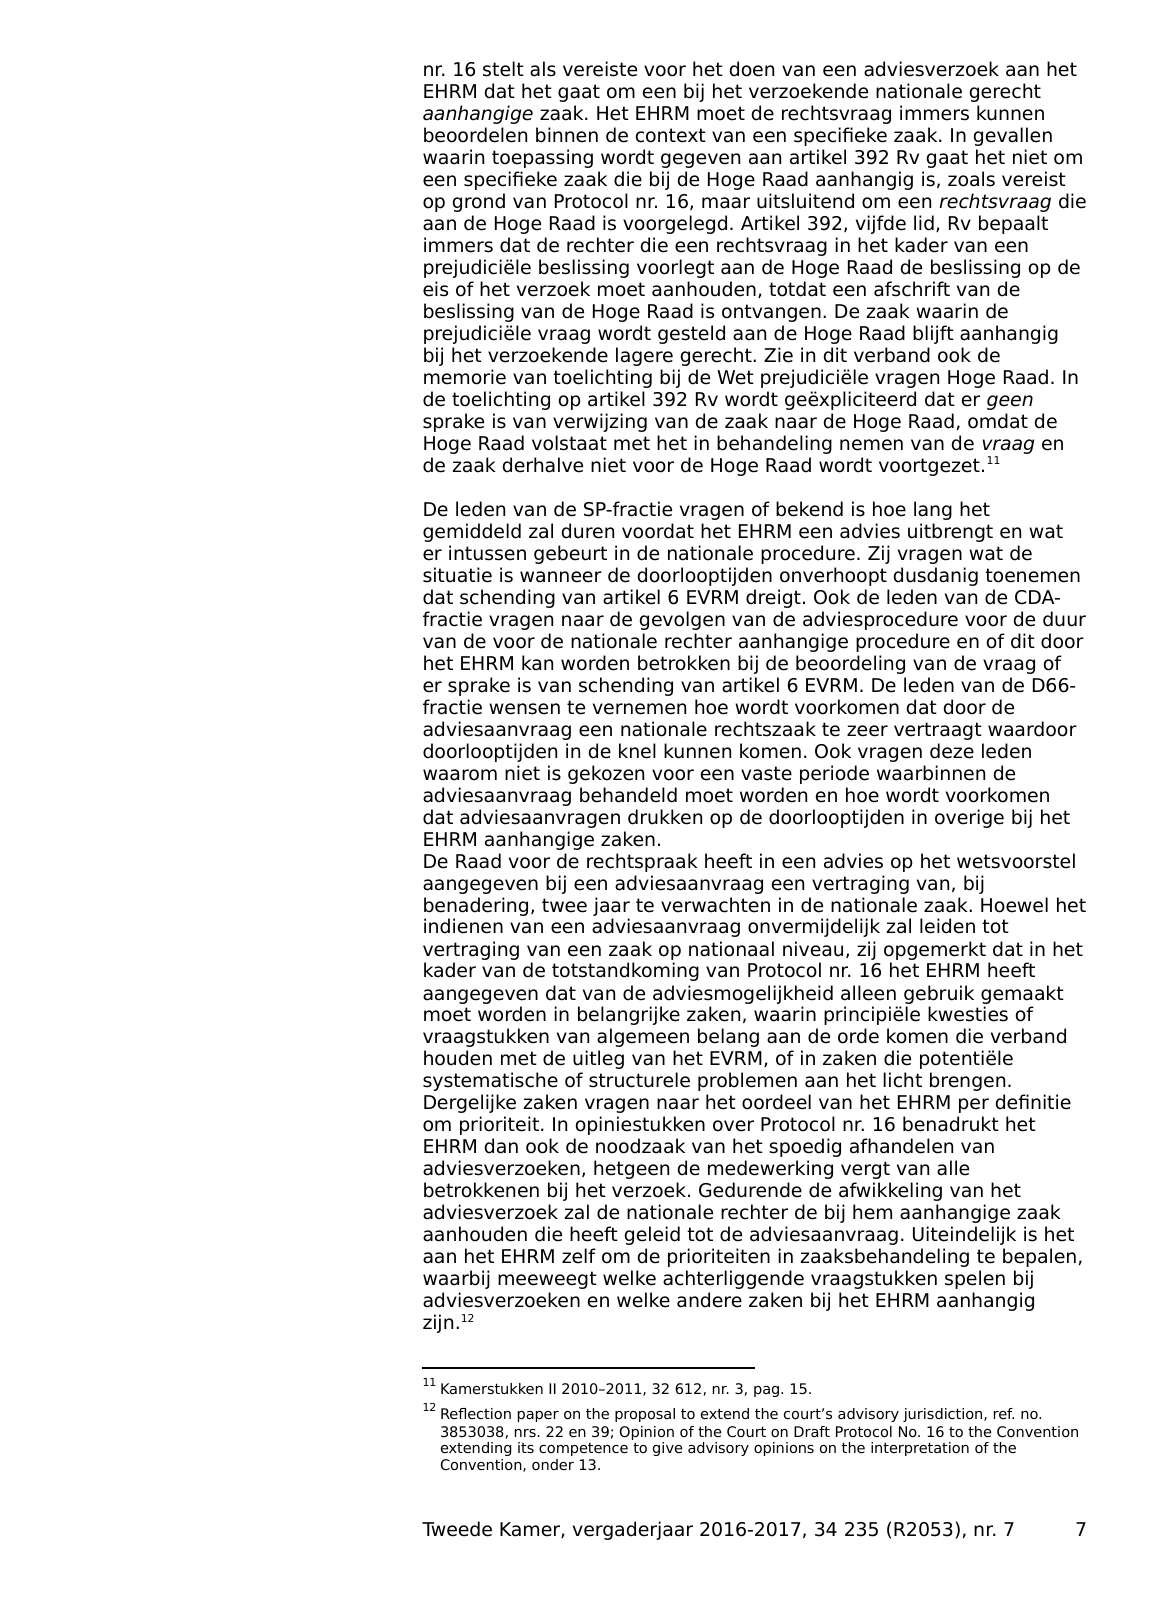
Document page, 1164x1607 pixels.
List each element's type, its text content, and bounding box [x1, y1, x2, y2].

text Kamerstukken II 2010–2011, 32 612, nr. 3, pag. 15. [422, 1377, 1087, 1399]
text Reflection paper on the proposal to extend the court’s advisory jurisdiction, ref. no. 3853038, nrs. 22 en 39; Opinion of the Court on Draft Protocol No. 16 to the Convention extending its competence to give advisory opinions on the interpretation of the Convention, onder 13. [422, 1402, 1087, 1474]
text De leden van de SP-fractie vragen of bekend is hoe lang het gemiddeld zal duren voordat het EHRM een advies uitbrengt en wat er intussen gebeurt in de nationale procedure. Zij vragen wat de situatie is wanneer de doorlooptijden onverhoopt dusdanig toenemen dat schending van artikel 6 EVRM dreigt. Ook de leden van de CDA-fractie vragen naar de gevolgen van de adviesprocedure voor de duur van de voor de nationale rechter aanhangige procedure en of dit door het EHRM kan worden betrokken bij de beoordeling van de vraag of er sprake is van schending van artikel 6 EVRM. De leden van de D66-fractie wensen te vernemen hoe wordt voorkomen dat door de adviesaanvraag een nationale rechtszaak te zeer vertraagt waardoor doorlooptijden in de knel kunnen komen. Ook vragen deze leden waarom niet is gekozen voor een vaste periode waarbinnen de adviesaanvraag behandeld moet worden en hoe wordt voorkomen dat adviesaanvragen drukken op de doorlooptijden in overige bij het EHRM aanhangige zaken. [422, 499, 1087, 851]
text De Raad voor de rechtspraak heeft in een advies op het wetsvoorstel aangegeven bij een adviesaanvraag een vertraging van, bij benadering, twee jaar te verwachten in de nationale zaak. Hoewel het indienen van een adviesaanvraag onvermijdelijk zal leiden tot vertraging van een zaak op nationaal niveau, zij opgemerkt dat in het kader van de totstandkoming van Protocol nr. 16 het EHRM heeft aangegeven dat van de adviesmogelijkheid alleen gebruik gemaakt moet worden in belangrijke zaken, waarin principiële kwesties of vraagstukken van algemeen belang aan de orde komen die verband houden met de uitleg van het EVRM, of in zaken die potentiële systematische of structurele problemen aan het licht brengen. Dergelijke zaken vragen naar het oordeel van het EHRM per definitie om prioriteit. In opiniestukken over Protocol nr. 16 benadrukt het EHRM dan ook de noodzaak van het spoedig afhandelen van adviesverzoeken, hetgeen de medewerking vergt van alle betrokkenen bij het verzoek. Gedurende de afwikkeling van het adviesverzoek zal de nationale rechter de bij hem aanhangige zaak aanhouden die heeft geleid tot de adviesaanvraag. Uiteindelijk is het aan het EHRM zelf om de prioriteiten in zaaksbehandeling te bepalen, waarbij meeweegt welke achterliggende vraagstukken spelen bij adviesverzoeken en welke andere zaken bij het EHRM aanhangig zijn. [422, 851, 1087, 1334]
text nr. 16 stelt als vereiste voor het doen van een adviesverzoek aan het EHRM dat het gaat om een bij het verzoekende nationale gerecht aanhangige zaak. Het EHRM moet de rechtsvraag immers kunnen beoordelen binnen de context van een specifieke zaak. In gevallen waarin toepassing wordt gegeven aan artikel 392 Rv gaat het niet om een specifieke zaak die bij de Hoge Raad aanhangig is, zoals vereist op grond van Protocol nr. 16, maar uitsluitend om een rechtsvraag die aan de Hoge Raad is voorgelegd. Artikel 392, vijfde lid, Rv bepaalt immers dat de rechter die een rechtsvraag in het kader van een prejudiciële beslissing voorlegt aan de Hoge Raad de beslissing op de eis of het verzoek moet aanhouden, totdat een afschrift van de beslissing van de Hoge Raad is ontvangen. De zaak waarin de prejudiciële vraag wordt gesteld aan de Hoge Raad blijft aanhangig bij het verzoekende lagere gerecht. Zie in dit verband ook de memorie van toelichting bij de Wet prejudiciële vragen Hoge Raad. In de toelichting op artikel 392 Rv wordt geëxpliciteerd dat er geen sprake is van verwijzing van de zaak naar de Hoge Raad, omdat de Hoge Raad volstaat met het in behandeling nemen van de vraag en de zaak derhalve niet voor de Hoge Raad wordt voortgezet. [422, 59, 1087, 477]
